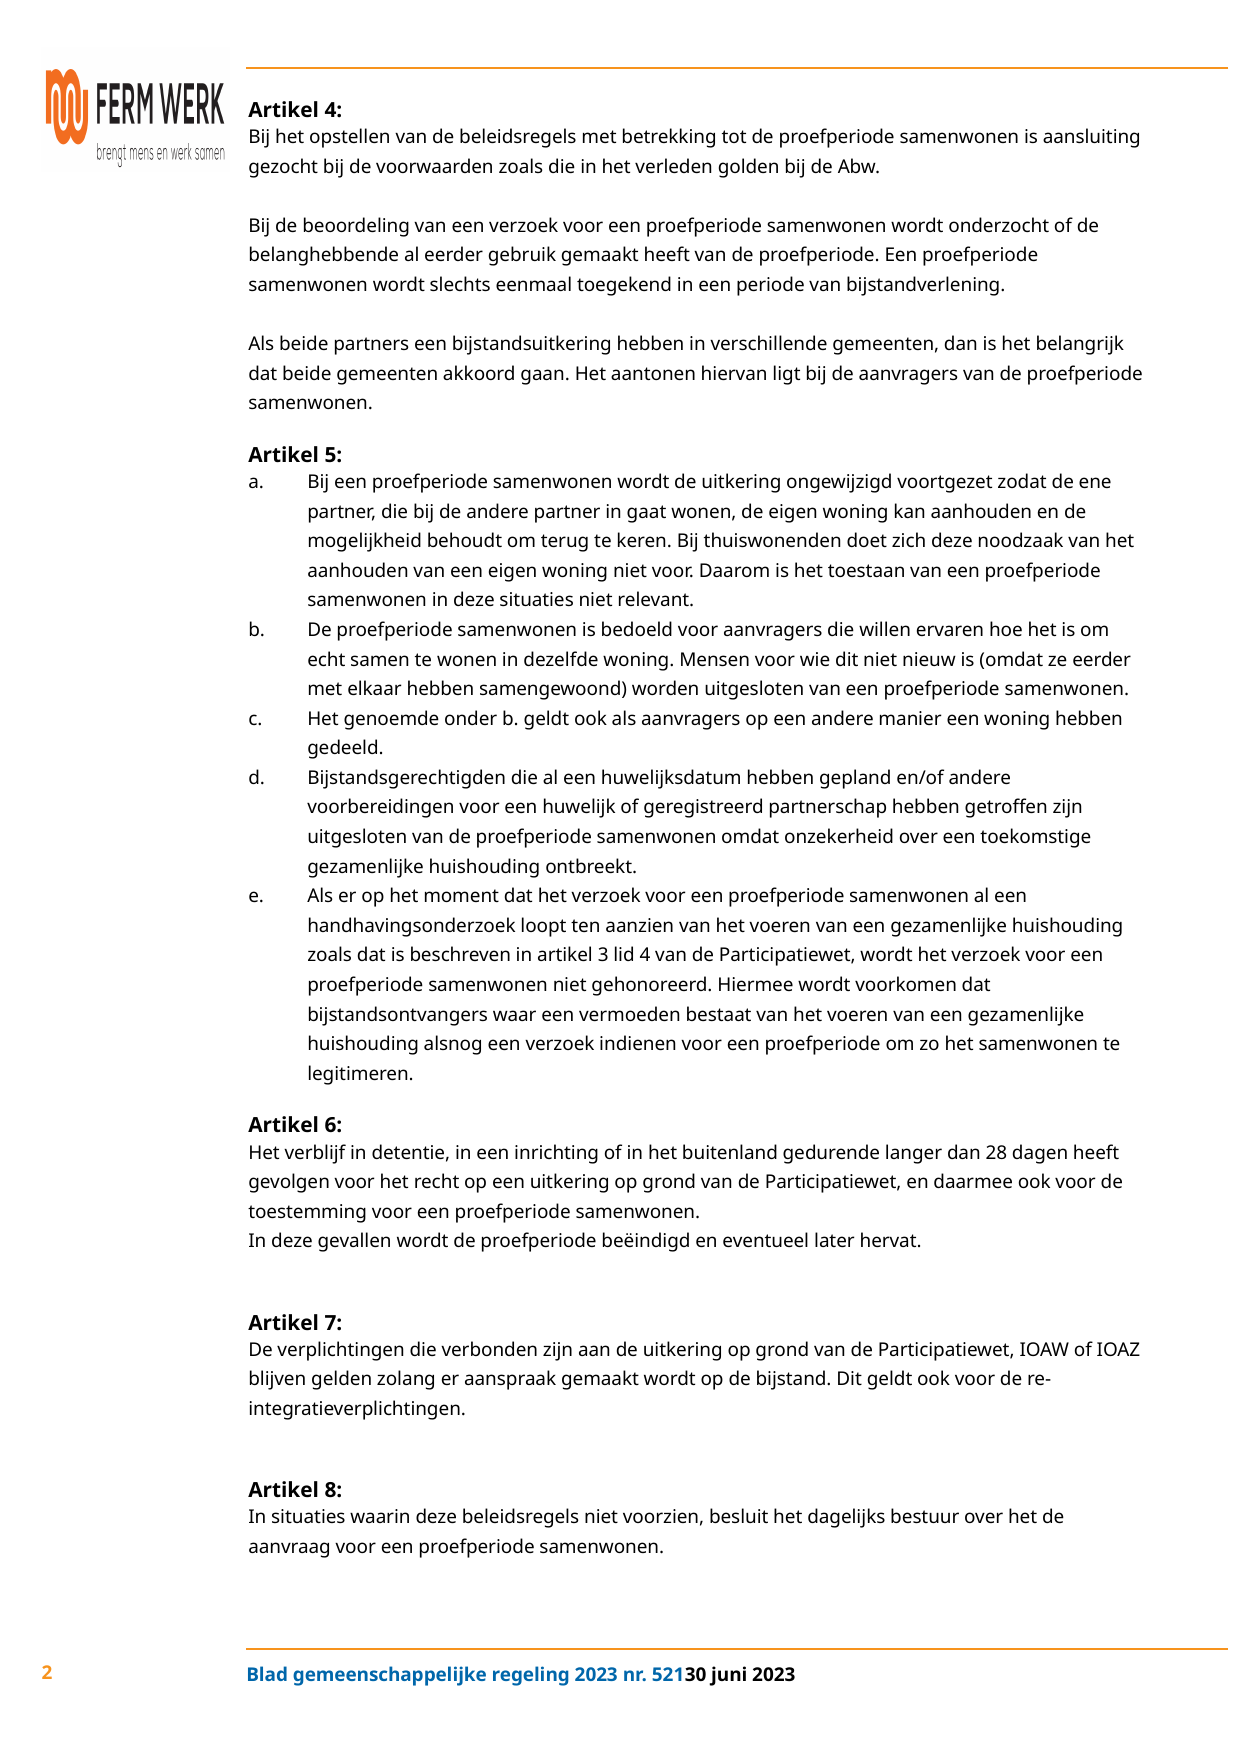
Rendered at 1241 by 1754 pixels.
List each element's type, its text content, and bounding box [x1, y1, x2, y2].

list De proefperiode samenwonen is bedoeld voor aanvragers die willen ervaren hoe het is om echt samen te wonen in dezelfde woning. Mensen voor wie dit niet nieuw is (omdat ze eerder met elkaar hebben samengewoond) worden uitgesloten van een proefperiode samenwonen. [248, 616, 1152, 701]
text In deze gevallen wordt de proefperiode beëindigd en eventueel later hervat. [248, 1228, 1152, 1253]
text Artikel 5: [248, 440, 1152, 468]
picture [41, 47, 231, 172]
list Bijstandsgerechtigden die al een huwelijksdatum hebben gepland en/of andere voorbereidingen voor een huwelijk of geregistreerd partnerschap hebben getroffen zijn uitgesloten van de proefperiode samenwonen omdat onzekerheid over een toekomstige gezamenlijke huishouding ontbreekt. [248, 764, 1152, 879]
text Bij het opstellen van de beleidsregels met betrekking tot de proefperiode samenwonen is aansluiting gezocht bij de voorwaarden zoals die in het verleden golden bij de Abw. [248, 123, 1152, 178]
text Artikel 6: [248, 1110, 1152, 1139]
list Het genoemde onder b. geldt ook als aanvragers op een andere manier een woning hebben gedeeld. [248, 705, 1152, 760]
text Artikel 8: [248, 1475, 1152, 1504]
list Bij een proefperiode samenwonen wordt de uitkering ongewijzigd voortgezet zodat de ene partner, die bij de andere partner in gaat wonen, de eigen woning kan aanhouden en de mogelijkheid behoudt om terug te keren. Bij thuiswonenden doet zich deze noodzaak van het aanhouden van een eigen woning niet voor. Daarom is het toestaan van een proefperiode samenwonen in deze situaties niet relevant. [248, 468, 1152, 612]
text Artikel 4: [248, 95, 1152, 123]
text Het verblijf in detentie, in een inrichting of in het buitenland gedurende langer dan 28 dagen heeft gevolgen voor het recht op een uitkering op grond van de Participatiewet, en daarmee ook voor de toestemming voor een proefperiode samenwonen. [248, 1139, 1152, 1224]
list Als er op het moment dat het verzoek voor een proefperiode samenwonen al een handhavingsonderzoek loopt ten aanzien van het voeren van een gezamenlijke huishouding zoals dat is beschreven in artikel 3 lid 4 van de Participatiewet, wordt het verzoek voor een proefperiode samenwonen niet gehonoreerd. Hiermee wordt voorkomen dat bijstandsontvangers waar een vermoeden bestaat van het voeren van een gezamenlijke huishouding alsnog een verzoek indienen voor een proefperiode om zo het samenwonen te legitimeren. [248, 882, 1152, 1086]
text Artikel 7: [248, 1308, 1152, 1336]
text Als beide partners een bijstandsuitkering hebben in verschillende gemeenten, dan is het belangrijk dat beide gemeenten akkoord gaan. Het aantonen hiervan ligt bij de aanvragers van de proefperiode samenwonen. [248, 330, 1152, 415]
text Bij de beoordeling van een verzoek voor een proefperiode samenwonen wordt onderzocht of de belanghebbende al eerder gebruik gemaakt heeft van de proefperiode. Een proefperiode samenwonen wordt slechts eenmaal toegekend in een periode van bijstandverlening. [248, 212, 1152, 297]
text In situaties waarin deze beleidsregels niet voorzien, besluit het dagelijks bestuur over het de aanvraag voor een proefperiode samenwonen. [248, 1504, 1152, 1559]
text De verplichtingen die verbonden zijn aan de uitkering op grond van de Participatiewet, IOAW of IOAZ blijven gelden zolang er aanspraak gemaakt wordt op de bijstand. Dit geldt ook voor de re-integratieverplichtingen. [248, 1336, 1152, 1421]
